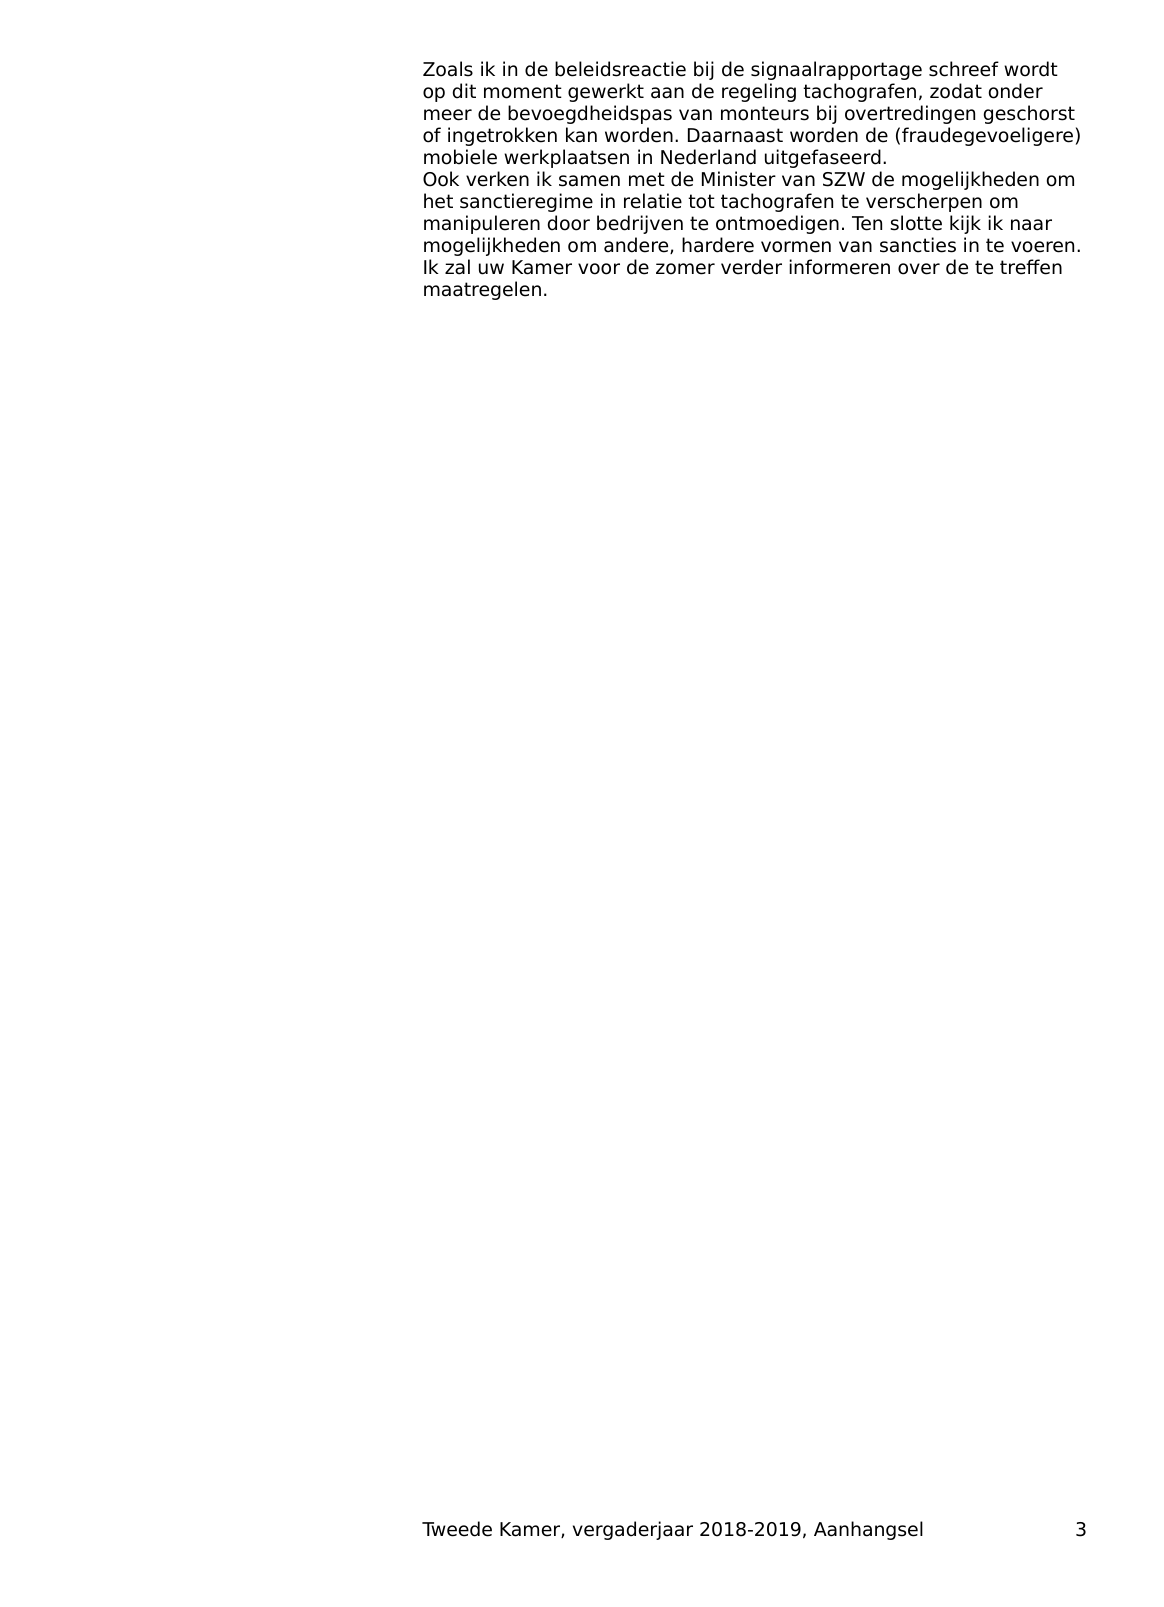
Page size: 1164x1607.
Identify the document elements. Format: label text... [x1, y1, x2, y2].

text Ook verken ik samen met de Minister van SZW de mogelijkheden om het sanctieregime in relatie tot tachografen te verscherpen om manipuleren door bedrijven te ontmoedigen. Ten slotte kijk ik naar mogelijkheden om andere, hardere vormen van sancties in te voeren. Ik zal uw Kamer voor de zomer verder informeren over de te treffen maatregelen. [422, 169, 1087, 301]
text Zoals ik in de beleidsreactie bij de signaalrapportage schreef wordt op dit moment gewerkt aan de regeling tachografen, zodat onder meer de bevoegdheidspas van monteurs bij overtredingen geschorst of ingetrokken kan worden. Daarnaast worden de (fraudegevoeligere) mobiele werkplaatsen in Nederland uitgefaseerd. [422, 59, 1087, 169]
